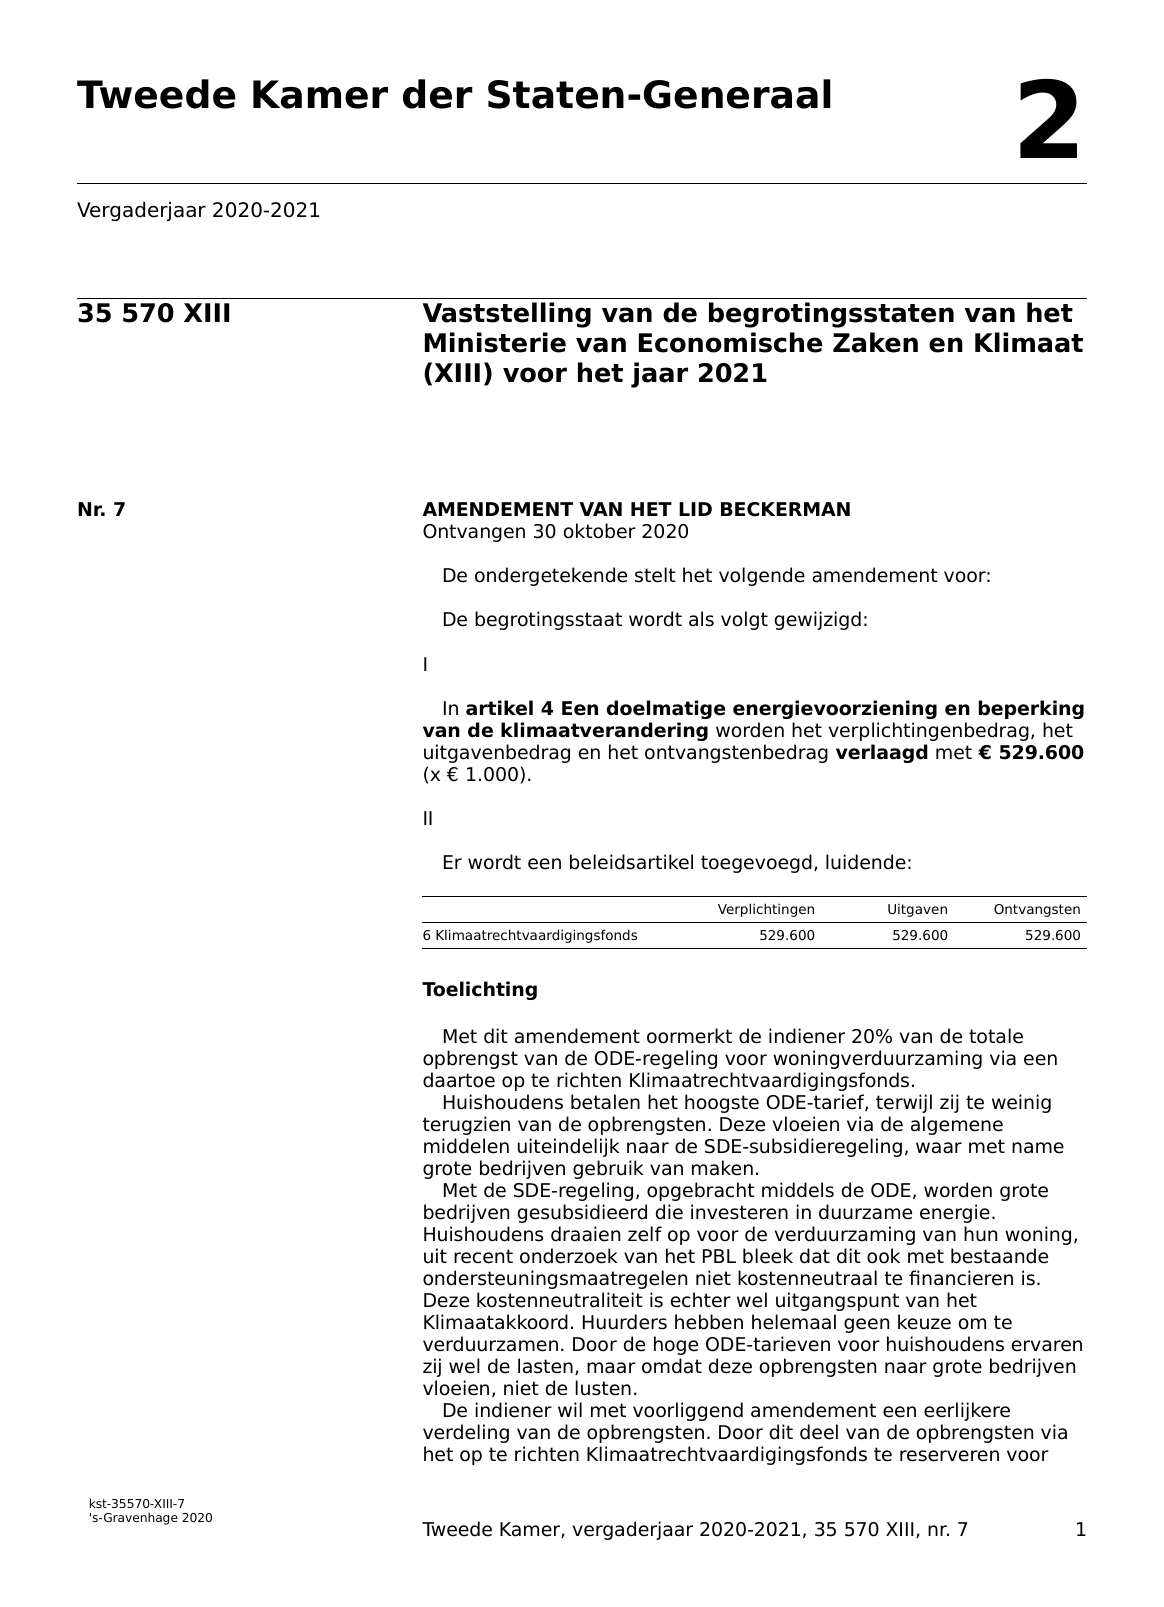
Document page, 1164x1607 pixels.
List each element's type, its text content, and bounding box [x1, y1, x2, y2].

text Ontvangen 30 oktober 2020 [422, 521, 1087, 543]
table_header Tweede Kamer der Staten-Generaal [77, 59, 886, 183]
text De indiener wil met voorliggend amendement een eerlijkere verdeling van de opbrengsten. Door dit deel van de opbrengsten via het op te richten Klimaatrechtvaardigingsfonds te reserveren voor [422, 1400, 1087, 1466]
subtitle Nr. 7 AMENDEMENT VAN HET LID BECKERMAN [77, 499, 1087, 521]
subtitle 35 570 XIII Vaststelling van de begrotingsstaten van het Ministerie van Economische Zaken en Klimaat (XIII) voor het jaar 2021 [77, 299, 1087, 388]
text II [422, 808, 1087, 830]
table_cell 6 Klimaatrechtvaardigingsfonds [422, 923, 688, 948]
text Met dit amendement oormerkt de indiener 20% van de totale opbrengst van de ODE-regeling voor woningverduurzaming via een daartoe op te richten Klimaatrechtvaardigingsfonds. [422, 1026, 1087, 1092]
table_header [422, 897, 688, 922]
table_header Uitgaven [821, 897, 954, 922]
subtitle Toelichting [422, 979, 1087, 1001]
table_header Verplichtingen [688, 897, 821, 922]
text De ondergetekende stelt het volgende amendement voor: [422, 565, 1087, 587]
table_header 2 [886, 59, 1087, 183]
table_cell 529.600 [688, 923, 821, 948]
text I [422, 653, 1087, 676]
text In artikel 4 Een doelmatige energievoorziening en beperking van de klimaatverandering worden het verplichtingenbedrag, het uitgavenbedrag en het ontvangstenbedrag verlaagd met € 529.600 (x € 1.000). [422, 698, 1087, 786]
text kst-35570-XIII-7 [88, 1497, 323, 1511]
text Met de SDE-regeling, opgebracht middels de ODE, worden grote bedrijven gesubsidieerd die investeren in duurzame energie. Huishoudens draaien zelf op voor de verduurzaming van hun woning, uit recent onderzoek van het PBL bleek dat dit ook met bestaande ondersteuningsmaatregelen niet kostenneutraal te financieren is. Deze kostenneutraliteit is echter wel uitgangspunt van het Klimaatakkoord. Huurders hebben helemaal geen keuze om te verduurzamen. Door de hoge ODE-tarieven voor huishoudens ervaren zij wel de lasten, maar omdat deze opbrengsten naar grote bedrijven vloeien, niet de lusten. [422, 1180, 1087, 1400]
table_cell 529.600 [821, 923, 954, 948]
text Er wordt een beleidsartikel toegevoegd, luidende: [422, 852, 1087, 874]
table_header Ontvangsten [954, 897, 1087, 922]
text 's-Gravenhage 2020 [88, 1511, 323, 1525]
table_cell Vergaderjaar 2020-2021 [77, 184, 1087, 298]
text De begrotingsstaat wordt als volgt gewijzigd: [422, 609, 1087, 631]
table_cell 529.600 [954, 923, 1087, 948]
text Huishoudens betalen het hoogste ODE-tarief, terwijl zij te weinig terugzien van de opbrengsten. Deze vloeien via de algemene middelen uiteindelijk naar de SDE-subsidieregeling, waar met name grote bedrijven gebruik van maken. [422, 1092, 1087, 1180]
